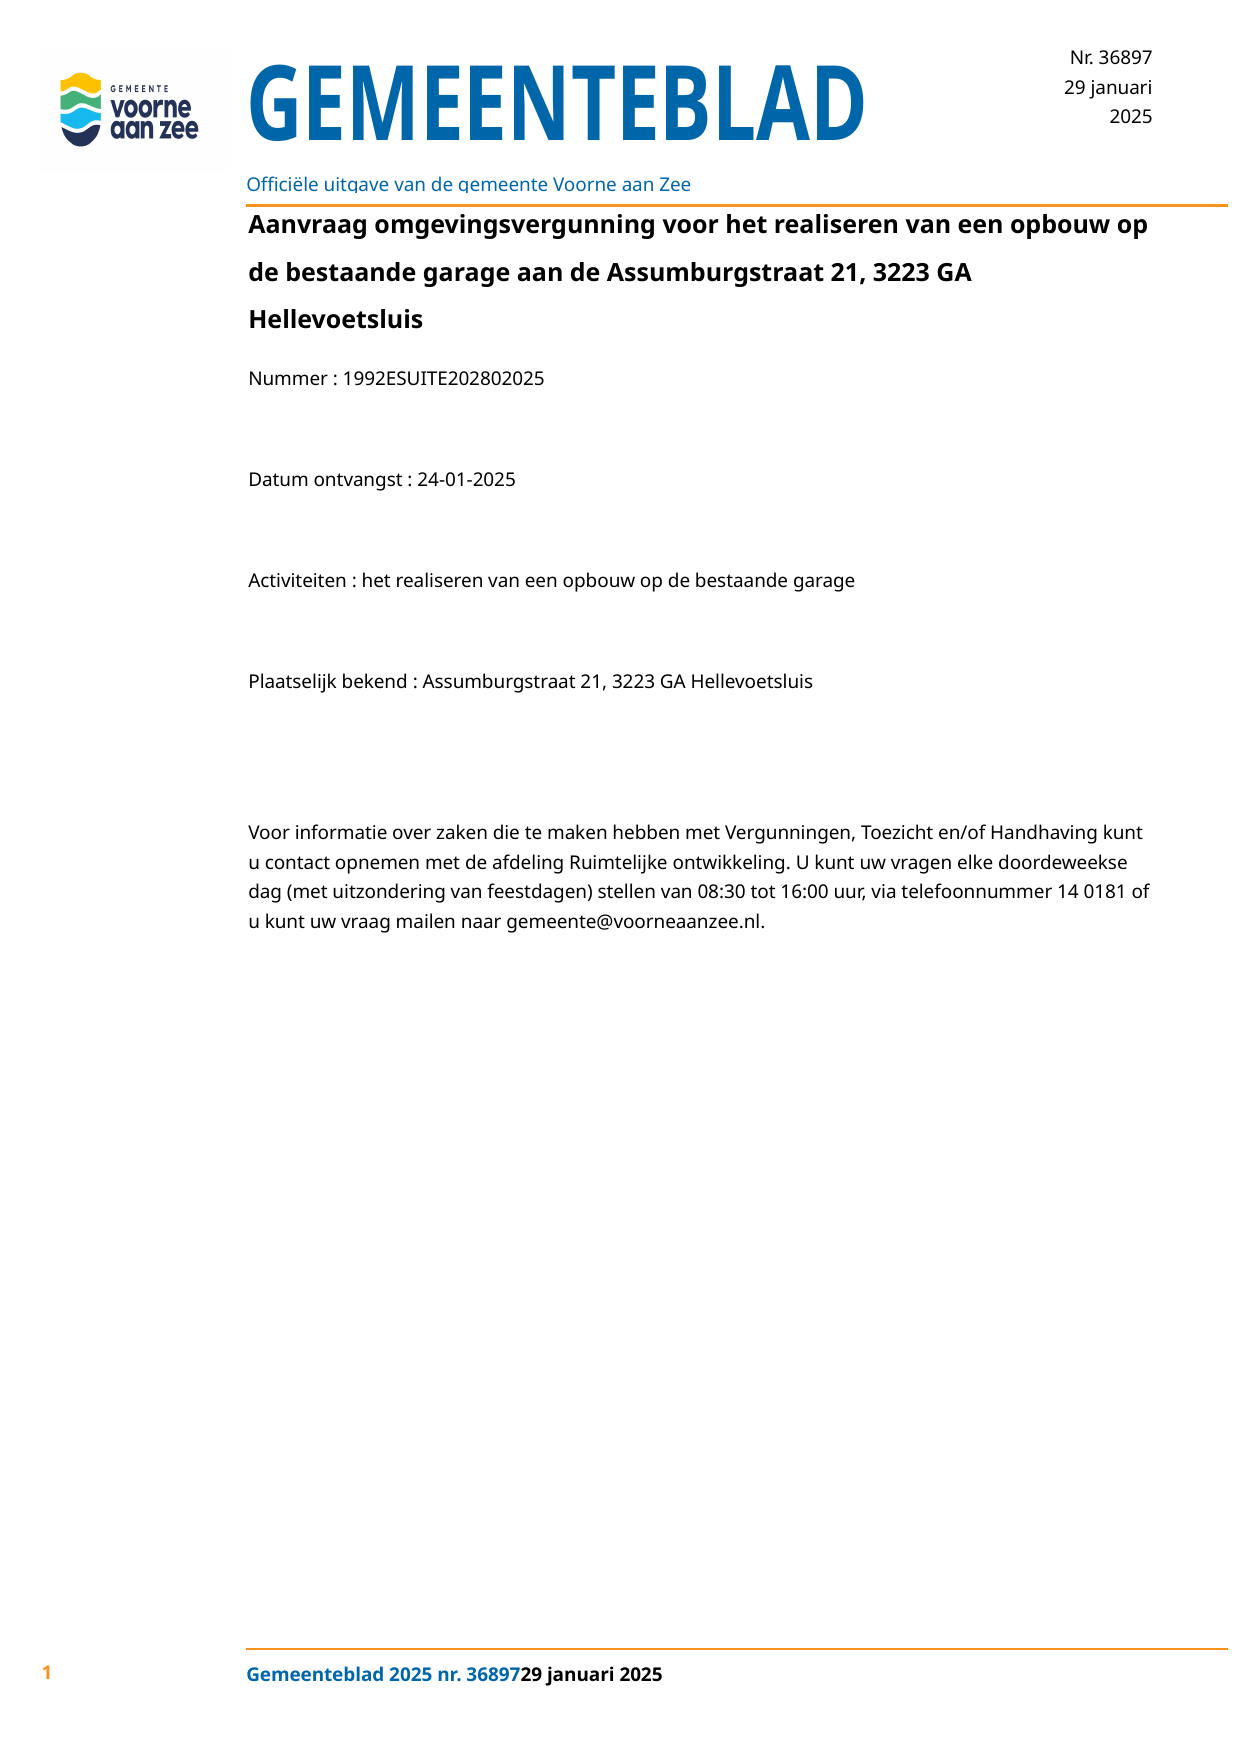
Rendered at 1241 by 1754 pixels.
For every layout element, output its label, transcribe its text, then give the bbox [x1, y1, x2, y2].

text Activiteiten : het realiseren van een opbouw op de bestaande garage [248, 567, 1152, 593]
text Nummer : 1992ESUITE202802025 [248, 366, 1152, 391]
text Voor informatie over zaken die te maken hebben met Vergunningen, Toezicht en/of Handhaving kunt u contact opnemen met de afdeling Ruimtelijke ontwikkeling. U kunt uw vragen elke doordeweekse dag (met uitzondering van feestdagen) stellen van 08:30 tot 16:00 uur, via telefoonnummer 14 0181 of u kunt uw vraag mailen naar gemeente@voorneaanzee.nl. [248, 819, 1152, 934]
text Aanvraag omgevingsvergunning voor het realiseren van een opbouw op de bestaande garage aan de Assumburgstraat 21, 3223 GA Hellevoetsluis [248, 207, 1152, 336]
text Datum ontvangst : 24-01-2025 [248, 466, 1152, 492]
text Plaatselijk bekend : Assumburgstraat 21, 3223 GA Hellevoetsluis [248, 668, 1152, 694]
picture [41, 47, 231, 172]
